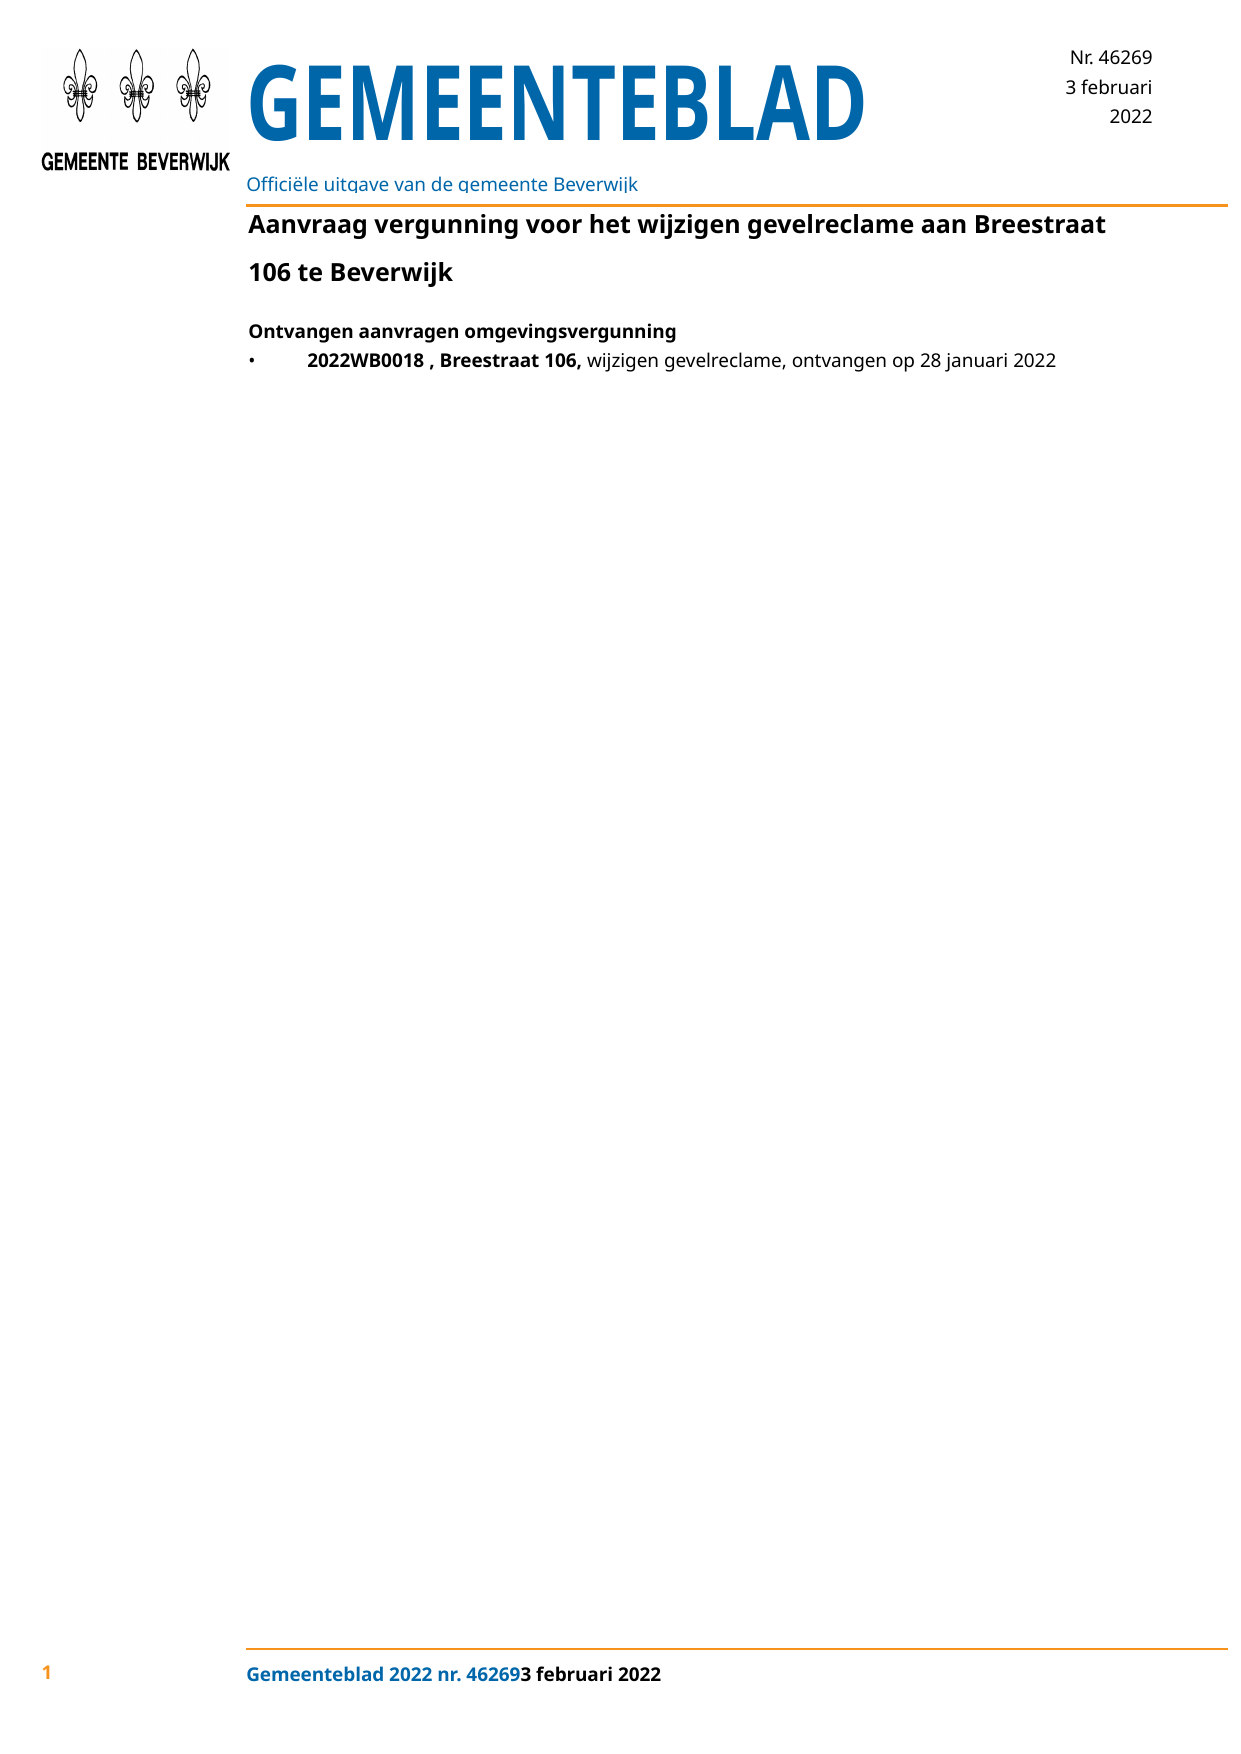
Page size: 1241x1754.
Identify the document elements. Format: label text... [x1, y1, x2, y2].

list 2022WB0018 , Breestraat 106, wijzigen gevelreclame, ontvangen op 28 januari 2022 [248, 347, 1152, 373]
picture [41, 47, 231, 172]
text Aanvraag vergunning voor het wijzigen gevelreclame aan Breestraat 106 te Beverwijk [248, 207, 1152, 288]
text Ontvangen aanvragen omgevingsvergunning [248, 318, 1152, 344]
